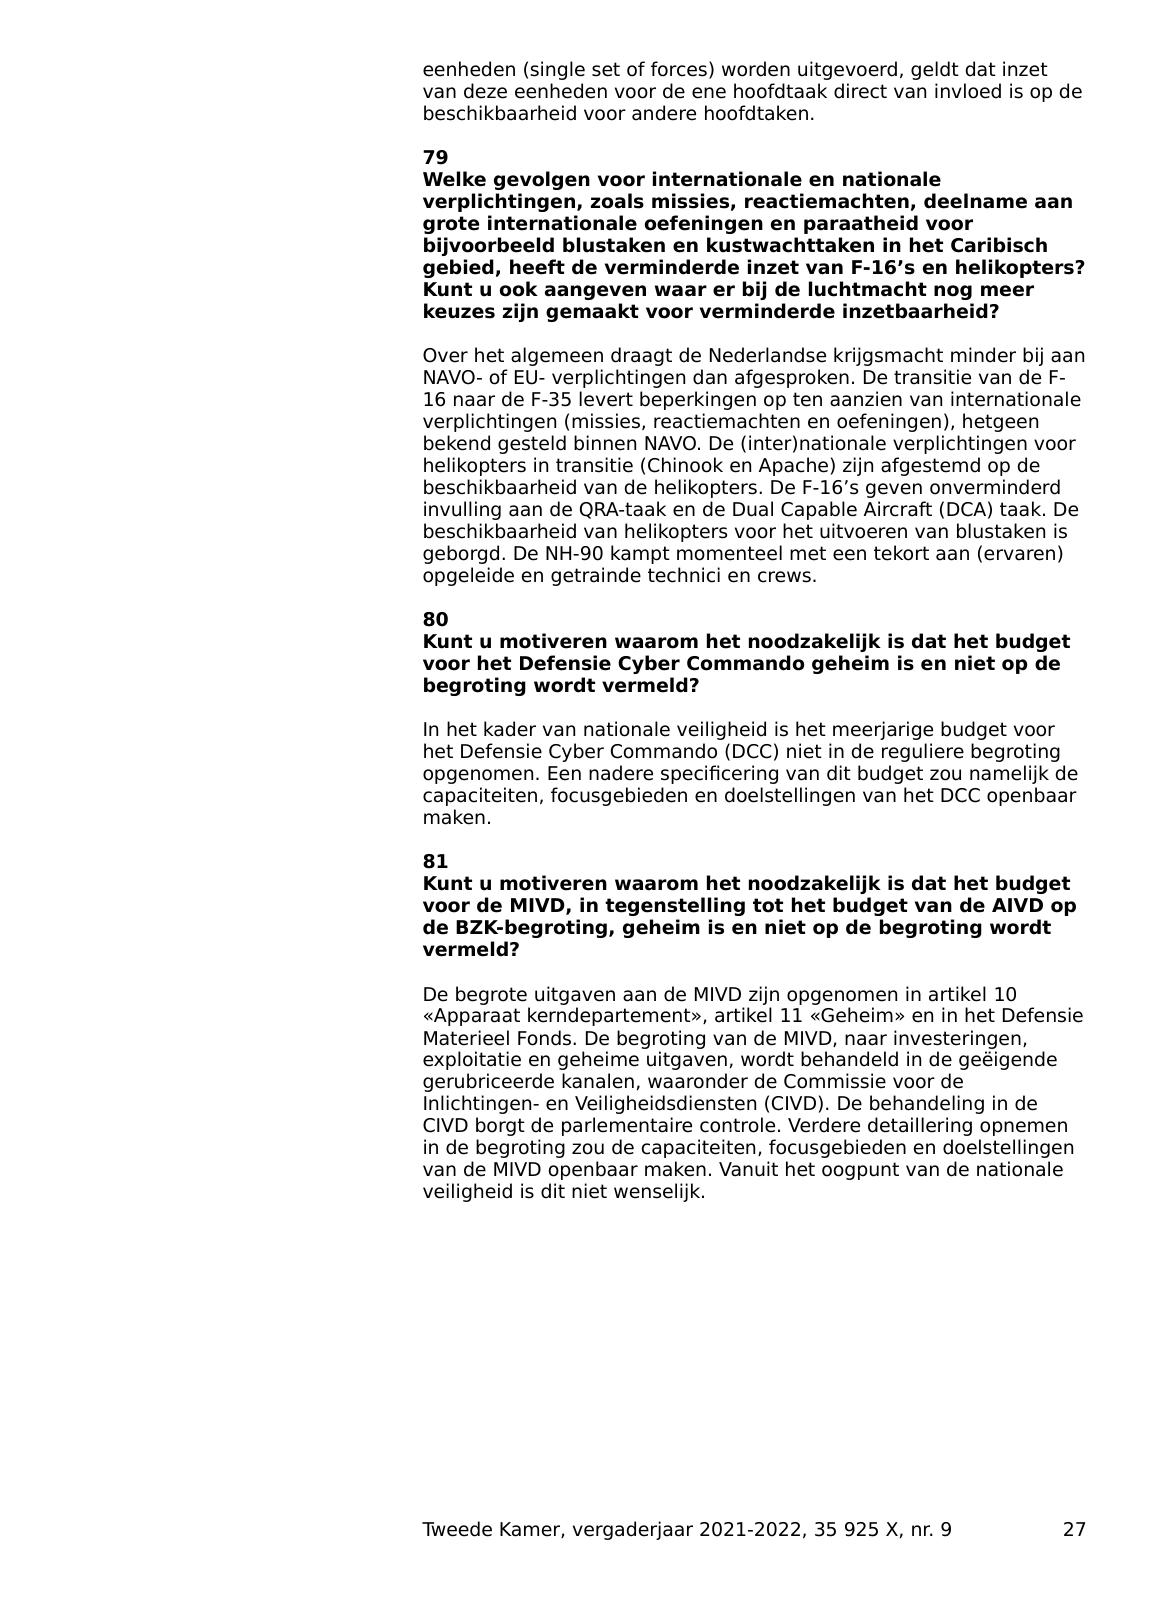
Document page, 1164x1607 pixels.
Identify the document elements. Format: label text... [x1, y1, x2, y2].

text In het kader van nationale veiligheid is het meerjarige budget voor het Defensie Cyber Commando (DCC) niet in de reguliere begroting opgenomen. Een nadere specificering van dit budget zou namelijk de capaciteiten, focusgebieden en doelstellingen van het DCC openbaar maken. [422, 719, 1087, 829]
text eenheden (single set of forces) worden uitgevoerd, geldt dat inzet van deze eenheden voor de ene hoofdtaak direct van invloed is op de beschikbaarheid voor andere hoofdtaken. [422, 59, 1087, 125]
text De begrote uitgaven aan de MIVD zijn opgenomen in artikel 10 «Apparaat kerndepartement», artikel 11 «Geheim» en in het Defensie Materieel Fonds. De begroting van de MIVD, naar investeringen, exploitatie en geheime uitgaven, wordt behandeld in de geëigende gerubriceerde kanalen, waaronder de Commissie voor de Inlichtingen- en Veiligheidsdiensten (CIVD). De behandeling in de CIVD borgt de parlementaire controle. Verdere detaillering opnemen in de begroting zou de capaciteiten, focusgebieden en doelstellingen van de MIVD openbaar maken. Vanuit het oogpunt van de nationale veiligheid is dit niet wenselijk. [422, 983, 1087, 1203]
text Kunt u motiveren waarom het noodzakelijk is dat het budget voor de MIVD, in tegenstelling tot het budget van de AIVD op de BZK-begroting, geheim is en niet op de begroting wordt vermeld? [422, 873, 1087, 961]
text 79 [422, 147, 1087, 169]
text Welke gevolgen voor internationale en nationale verplichtingen, zoals missies, reactiemachten, deelname aan grote internationale oefeningen en paraatheid voor bijvoorbeeld blustaken en kustwachttaken in het Caribisch gebied, heeft de verminderde inzet van F-16’s en helikopters? Kunt u ook aangeven waar er bij de luchtmacht nog meer keuzes zijn gemaakt voor verminderde inzetbaarheid? [422, 169, 1087, 323]
text Over het algemeen draagt de Nederlandse krijgsmacht minder bij aan NAVO- of EU- verplichtingen dan afgesproken. De transitie van de F-16 naar de F-35 levert beperkingen op ten aanzien van internationale verplichtingen (missies, reactiemachten en oefeningen), hetgeen bekend gesteld binnen NAVO. De (inter)nationale verplichtingen voor helikopters in transitie (Chinook en Apache) zijn afgestemd op de beschikbaarheid van de helikopters. De F-16’s geven onverminderd invulling aan de QRA-taak en de Dual Capable Aircraft (DCA) taak. De beschikbaarheid van helikopters voor het uitvoeren van blustaken is geborgd. De NH-90 kampt momenteel met een tekort aan (ervaren) opgeleide en getrainde technici en crews. [422, 345, 1087, 587]
text 81 [422, 851, 1087, 873]
text Kunt u motiveren waarom het noodzakelijk is dat het budget voor het Defensie Cyber Commando geheim is en niet op de begroting wordt vermeld? [422, 631, 1087, 697]
text 80 [422, 609, 1087, 631]
